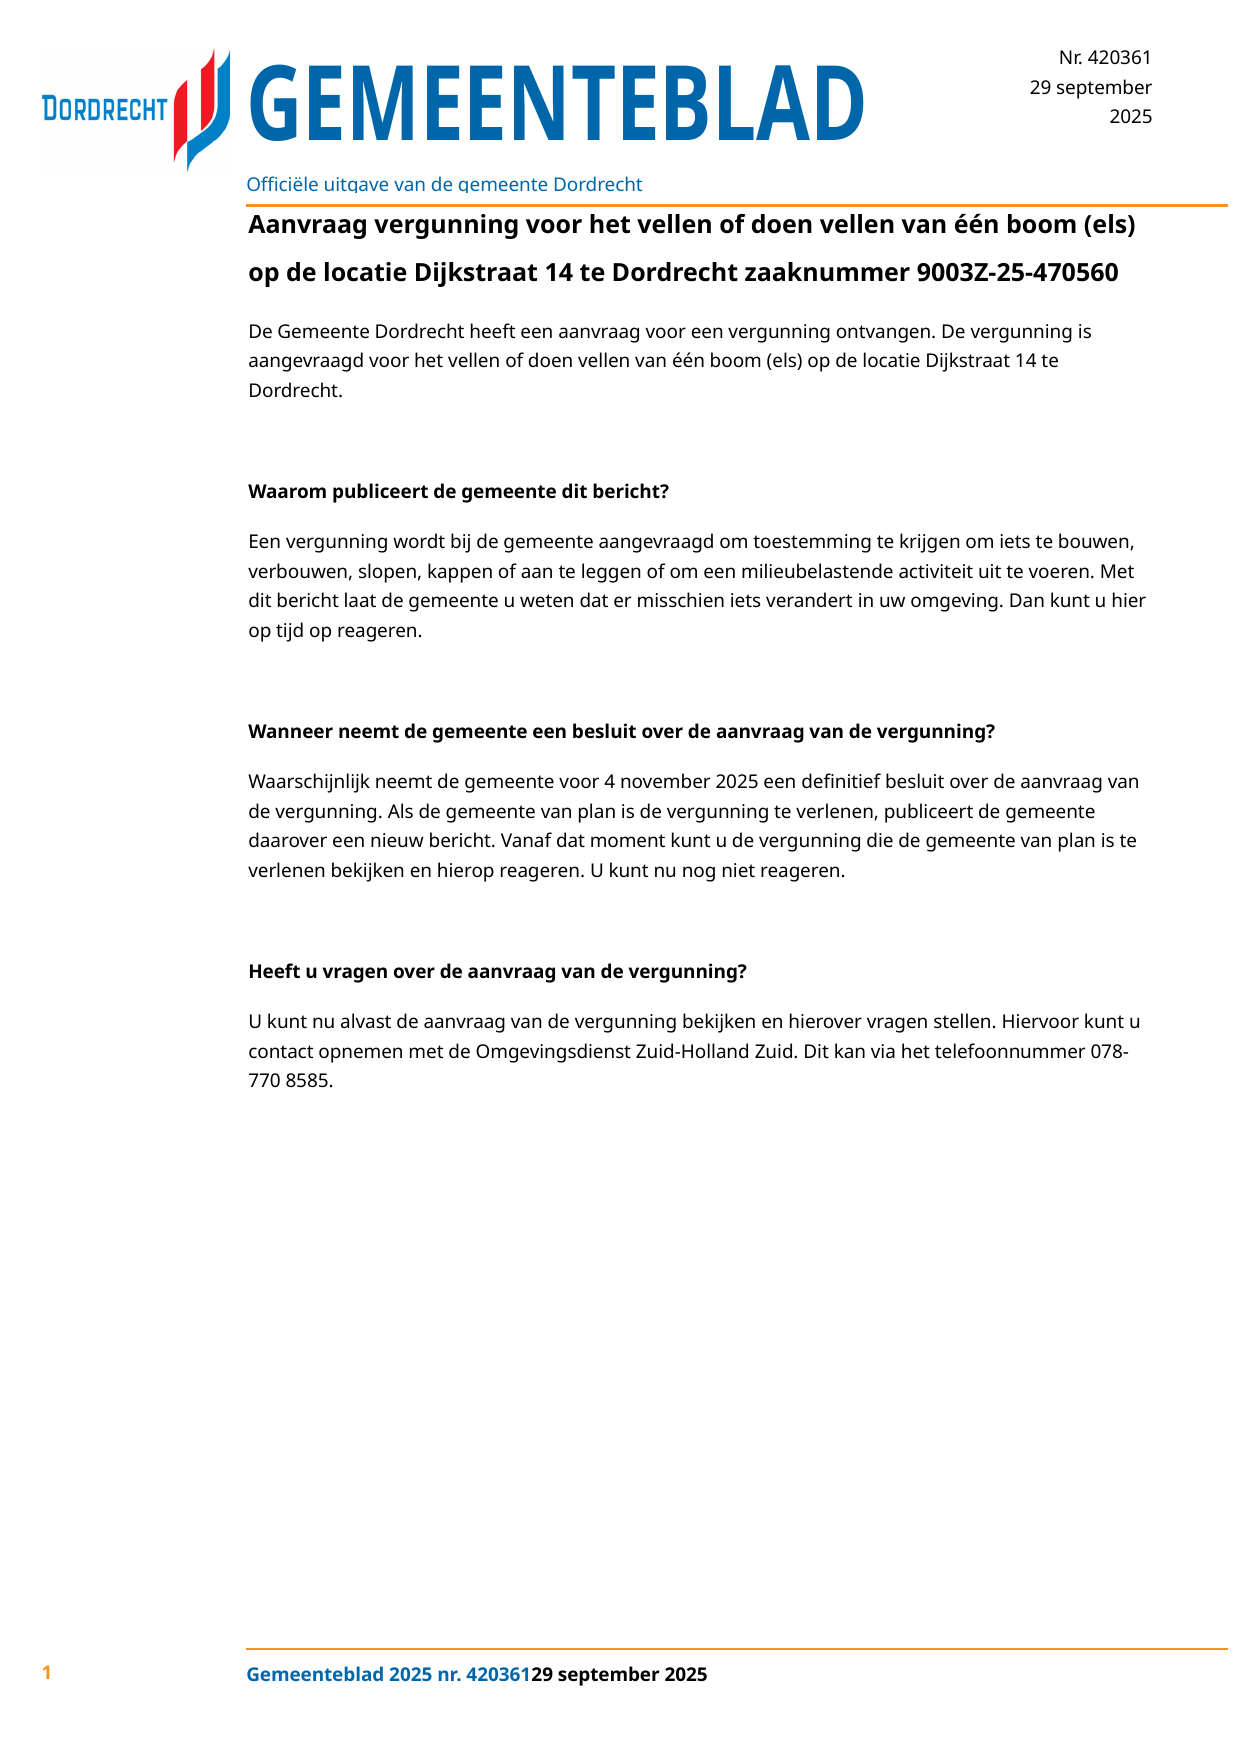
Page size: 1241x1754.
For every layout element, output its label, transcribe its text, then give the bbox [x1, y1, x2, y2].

text Aanvraag vergunning voor het vellen of doen vellen van één boom (els) op de locatie Dijkstraat 14 te Dordrecht zaaknummer 9003Z-25-470560 [248, 207, 1152, 288]
text U kunt nu alvast de aanvraag van de vergunning bekijken en hierover vragen stellen. Hiervoor kunt u contact opnemen met de Omgevingsdienst Zuid-Holland Zuid. Dit kan via het telefoonnummer 078-770 8585. [248, 1008, 1152, 1093]
text Een vergunning wordt bij de gemeente aangevraagd om toestemming te krijgen om iets te bouwen, verbouwen, slopen, kappen of aan te leggen of om een milieubelastende activiteit uit te voeren. Met dit bericht laat de gemeente u weten dat er misschien iets verandert in uw omgeving. Dan kunt u hier op tijd op reageren. [248, 528, 1152, 643]
picture [41, 47, 231, 172]
text De Gemeente Dordrecht heeft een aanvraag voor een vergunning ontvangen. De vergunning is aangevraagd voor het vellen of doen vellen van één boom (els) op de locatie Dijkstraat 14 te Dordrecht. [248, 318, 1152, 403]
text Waarschijnlijk neemt de gemeente voor 4 november 2025 een definitief besluit over de aanvraag van de vergunning. Als de gemeente van plan is de vergunning te verlenen, publiceert de gemeente daarover een nieuw bericht. Vanaf dat moment kunt u de vergunning die de gemeente van plan is te verlenen bekijken en hierop reageren. U kunt nu nog niet reageren. [248, 768, 1152, 883]
text Wanneer neemt de gemeente een besluit over de aanvraag van de vergunning? [248, 718, 1152, 744]
text Waarom publiceert de gemeente dit bericht? [248, 478, 1152, 504]
text Heeft u vragen over de aanvraag van de vergunning? [248, 958, 1152, 984]
